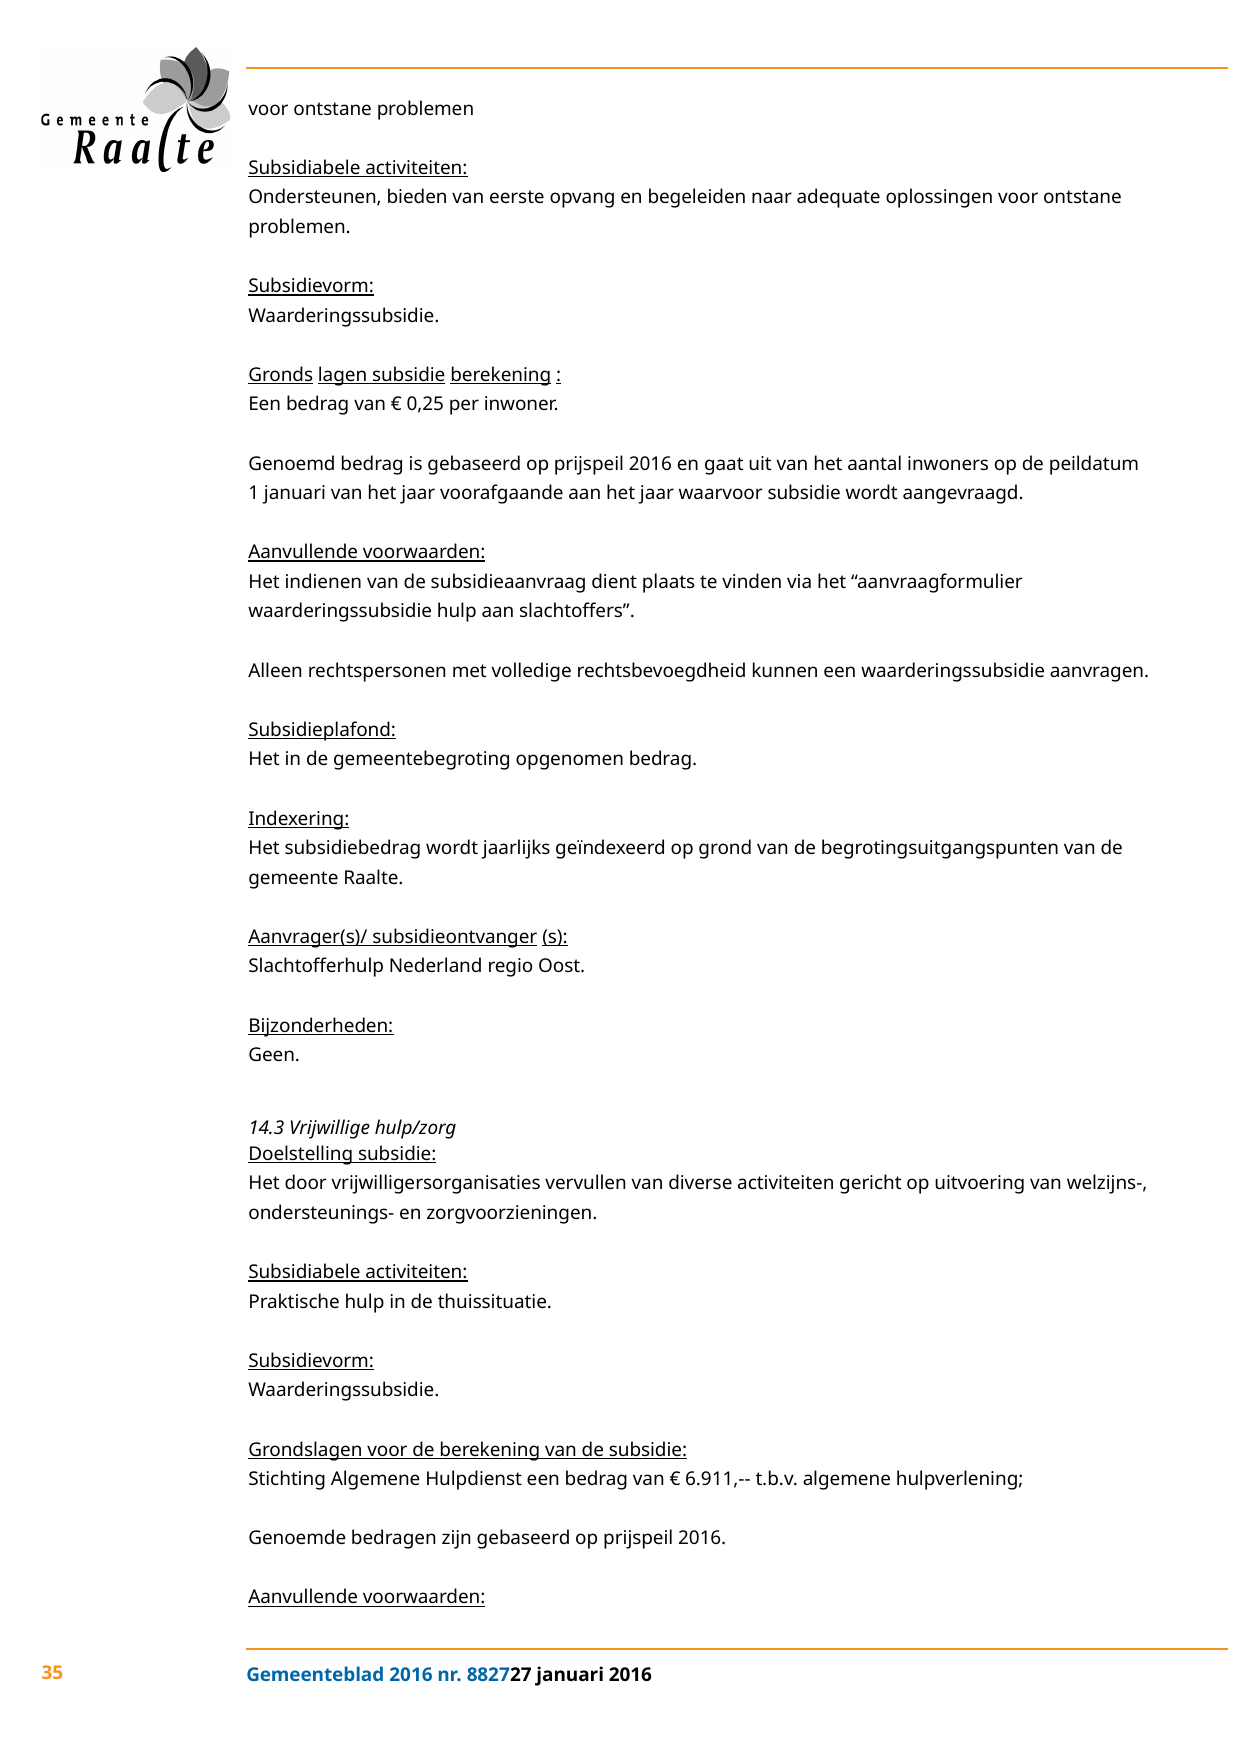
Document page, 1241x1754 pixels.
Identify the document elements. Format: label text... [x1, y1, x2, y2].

text Subsidieplafond: [248, 716, 1152, 742]
text Het in de gemeentebegroting opgenomen bedrag. [248, 746, 1152, 771]
text Alleen rechtspersonen met volledige rechtsbevoegdheid kunnen een waarderingssubsidie aanvragen. [248, 657, 1152, 683]
text Indexering: [248, 805, 1152, 831]
picture [41, 47, 231, 172]
text Bijzonderheden: [248, 1012, 1152, 1038]
text Het door vrijwilligersorganisaties vervullen van diverse activiteiten gericht op uitvoering van welzijns-, ondersteunings- en zorgvoorzieningen. [248, 1169, 1152, 1225]
text Genoemde bedragen zijn gebaseerd op prijspeil 2016. [248, 1524, 1152, 1550]
text Subsidiabele activiteiten: [248, 1258, 1152, 1284]
text Stichting Algemene Hulpdienst een bedrag van € 6.911,-- t.b.v. algemene hulpverlening; [248, 1465, 1152, 1491]
text Ondersteunen, bieden van eerste opvang en begeleiden naar adequate oplossingen voor ontstane problemen. [248, 183, 1152, 239]
text Het indienen van de subsidieaanvraag dient plaats te vinden via het “aanvraagformulier waarderingssubsidie hulp aan slachtoffers”. [248, 568, 1152, 623]
text 14.3 Vrijwillige hulp/zorg [248, 1114, 1152, 1140]
text Slachtofferhulp Nederland regio Oost. [248, 953, 1152, 978]
text Waarderingssubsidie. [248, 302, 1152, 328]
text Aanvrager(s)/ subsidieontvanger (s): [248, 923, 1152, 949]
text Waarderingssubsidie. [248, 1377, 1152, 1402]
text Aanvullende voorwaarden: [248, 538, 1152, 564]
text Subsidievorm: [248, 1347, 1152, 1373]
text Het subsidiebedrag wordt jaarlijks geïndexeerd op grond van de begrotingsuitgangspunten van de gemeente Raalte. [248, 834, 1152, 890]
text Doelstelling subsidie: [248, 1140, 1152, 1166]
text Gronds lagen subsidie berekening : [248, 361, 1152, 387]
text Praktische hulp in de thuissituatie. [248, 1288, 1152, 1313]
text Subsidiabele activiteiten: [248, 154, 1152, 180]
text voor ontstane problemen [248, 95, 1152, 121]
text Grondslagen voor de berekening van de subsidie: [248, 1436, 1152, 1461]
text Subsidievorm: [248, 272, 1152, 298]
text Geen. [248, 1041, 1152, 1067]
text Aanvullende voorwaarden: [248, 1584, 1152, 1609]
text Een bedrag van € 0,25 per inwoner. [248, 391, 1152, 416]
text Genoemd bedrag is gebaseerd op prijspeil 2016 en gaat uit van het aantal inwoners op de peildatum 1 januari van het jaar voorafgaande aan het jaar waarvoor subsidie wordt aangevraagd. [248, 450, 1152, 505]
